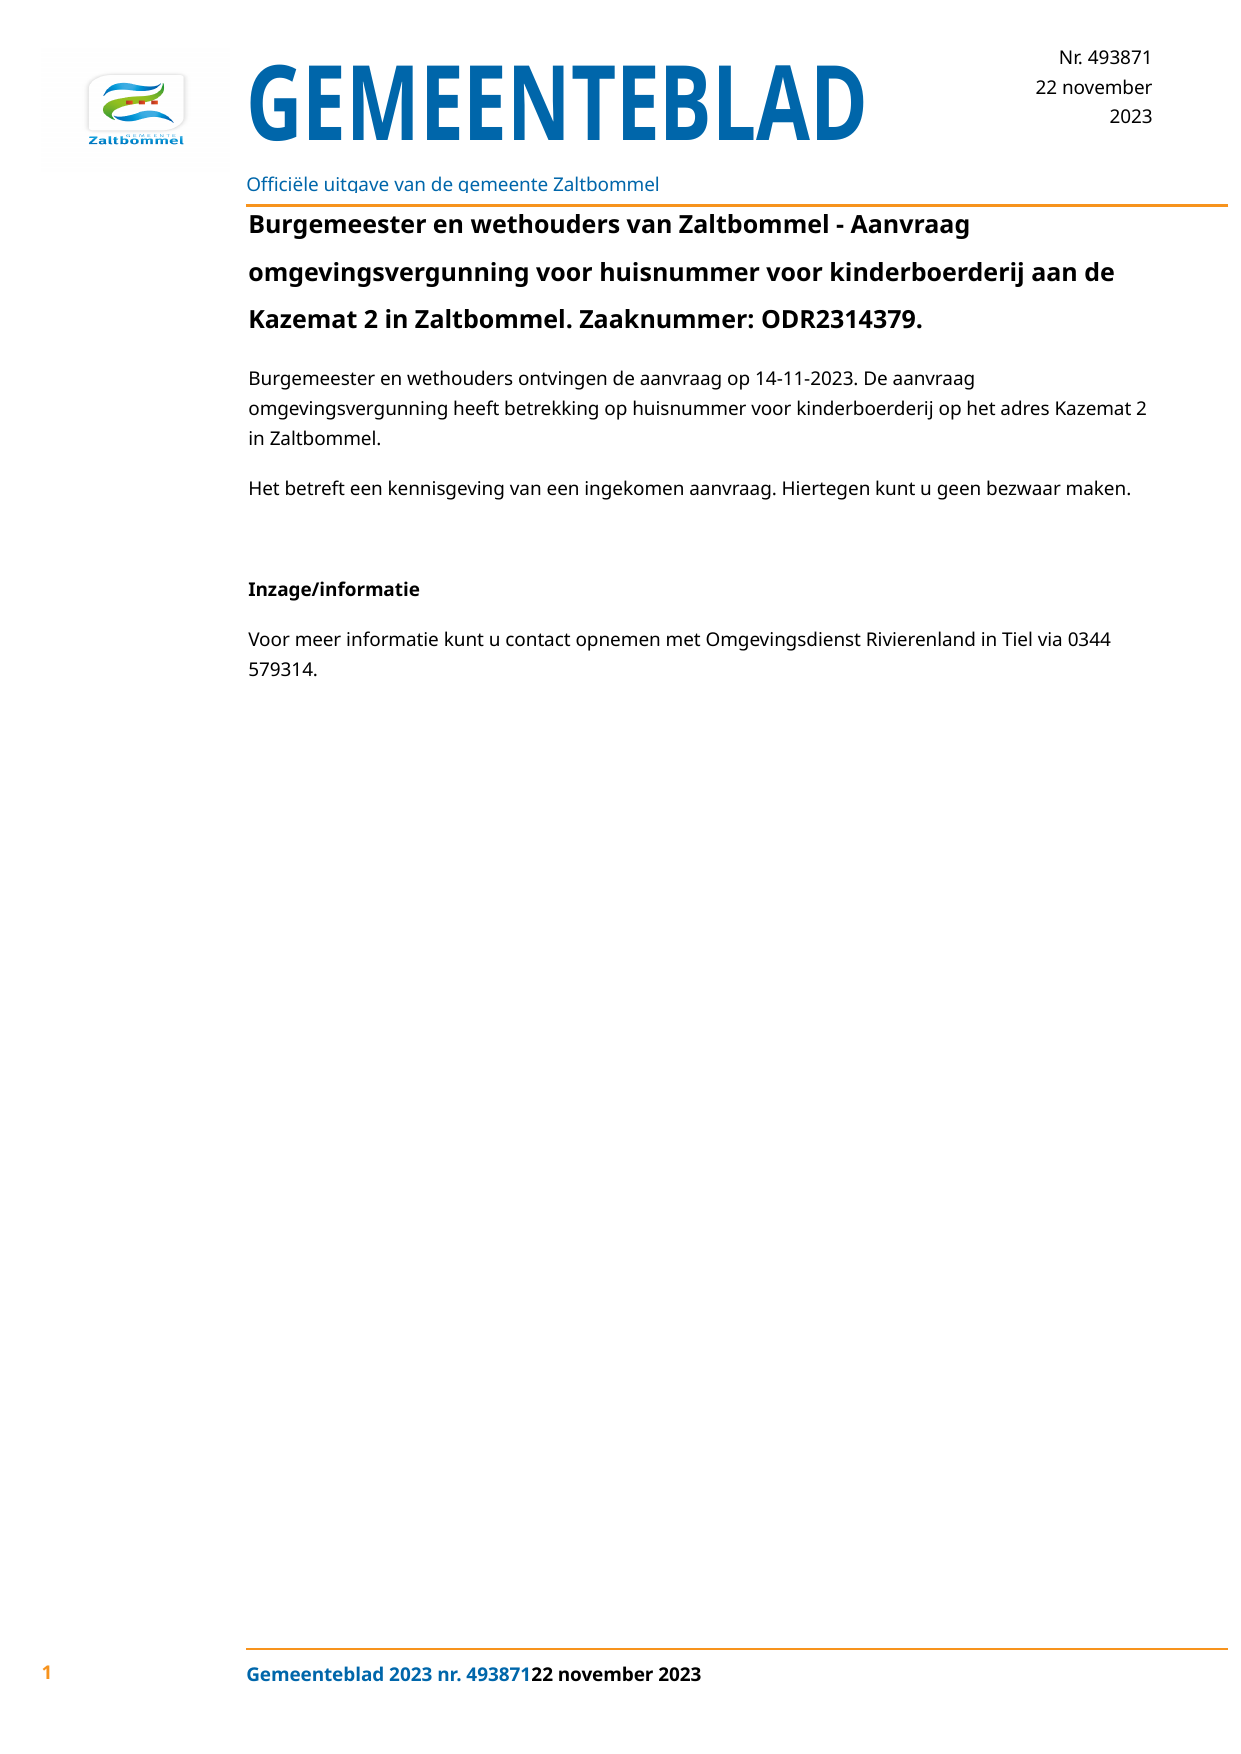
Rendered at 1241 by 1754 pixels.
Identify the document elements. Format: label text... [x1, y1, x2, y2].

picture [41, 47, 231, 172]
text Voor meer informatie kunt u contact opnemen met Omgevingsdienst Rivierenland in Tiel via 0344 579314. [248, 626, 1152, 682]
text Burgemeester en wethouders van Zaltbommel - Aanvraag omgevingsvergunning voor huisnummer voor kinderboerderij aan de Kazemat 2 in Zaltbommel. Zaaknummer: ODR2314379. [248, 207, 1152, 336]
text Het betreft een kennisgeving van een ingekomen aanvraag. Hiertegen kunt u geen bezwaar maken. [248, 475, 1152, 501]
text Burgemeester en wethouders ontvingen de aanvraag op 14-11-2023. De aanvraag omgevingsvergunning heeft betrekking op huisnummer voor kinderboerderij op het adres Kazemat 2 in Zaltbommel. [248, 366, 1152, 450]
text Inzage/informatie [248, 576, 1152, 602]
